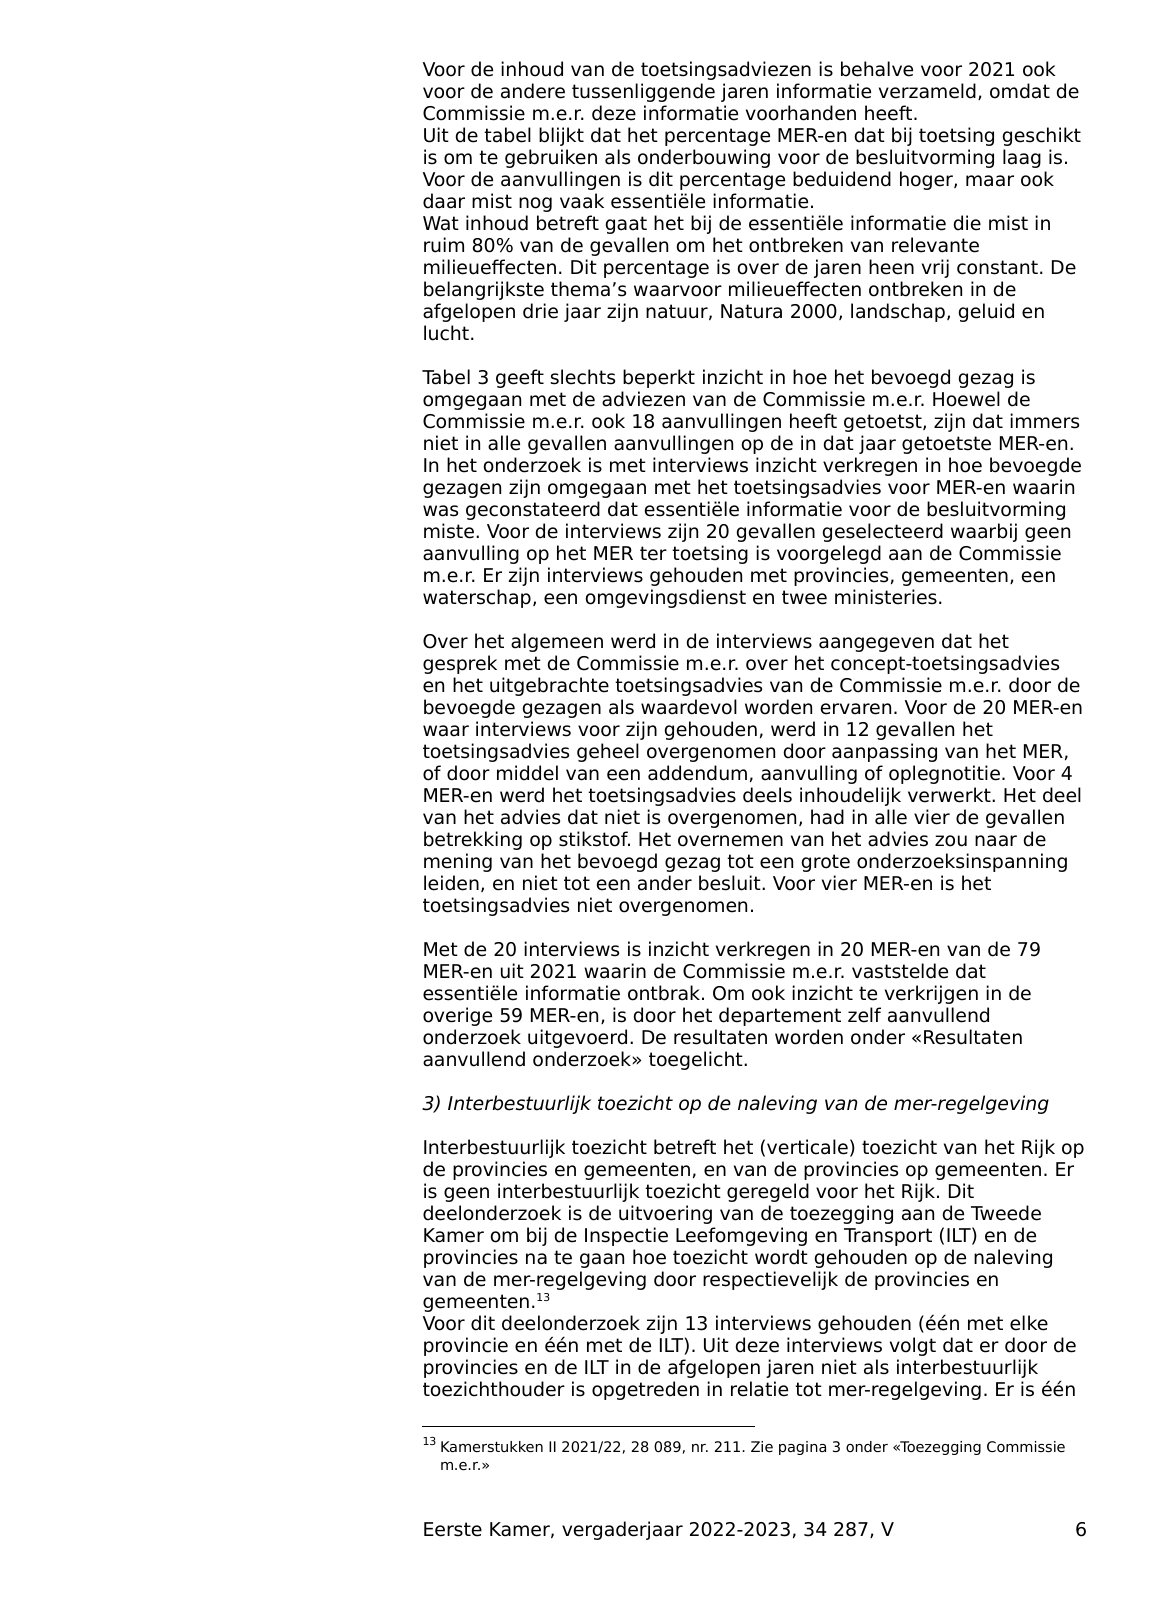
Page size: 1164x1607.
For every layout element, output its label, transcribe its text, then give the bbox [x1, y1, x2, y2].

text Over het algemeen werd in de interviews aangegeven dat het gesprek met de Commissie m.e.r. over het concept-toetsingsadvies en het uitgebrachte toetsingsadvies van de Commissie m.e.r. door de bevoegde gezagen als waardevol worden ervaren. Voor de 20 MER-en waar interviews voor zijn gehouden, werd in 12 gevallen het toetsingsadvies geheel overgenomen door aanpassing van het MER, of door middel van een addendum, aanvulling of oplegnotitie. Voor 4 MER-en werd het toetsingsadvies deels inhoudelijk verwerkt. Het deel van het advies dat niet is overgenomen, had in alle vier de gevallen betrekking op stikstof. Het overnemen van het advies zou naar de mening van het bevoegd gezag tot een grote onderzoeksinspanning leiden, en niet tot een ander besluit. Voor vier MER-en is het toetsingsadvies niet overgenomen. [422, 631, 1087, 917]
text Met de 20 interviews is inzicht verkregen in 20 MER-en van de 79 MER-en uit 2021 waarin de Commissie m.e.r. vaststelde dat essentiële informatie ontbrak. Om ook inzicht te verkrijgen in de overige 59 MER-en, is door het departement zelf aanvullend onderzoek uitgevoerd. De resultaten worden onder «Resultaten aanvullend onderzoek» toegelicht. [422, 939, 1087, 1071]
text Uit de tabel blijkt dat het percentage MER-en dat bij toetsing geschikt is om te gebruiken als onderbouwing voor de besluitvorming laag is. Voor de aanvullingen is dit percentage beduidend hoger, maar ook daar mist nog vaak essentiële informatie. [422, 125, 1087, 213]
text Voor dit deelonderzoek zijn 13 interviews gehouden (één met elke provincie en één met de ILT). Uit deze interviews volgt dat er door de provincies en de ILT in de afgelopen jaren niet als interbestuurlijk toezichthouder is opgetreden in relatie tot mer-regelgeving. Er is één [422, 1313, 1087, 1401]
text Voor de inhoud van de toetsingsadviezen is behalve voor 2021 ook voor de andere tussenliggende jaren informatie verzameld, omdat de Commissie m.e.r. deze informatie voorhanden heeft. [422, 59, 1087, 125]
text Kamerstukken II 2021/22, 28 089, nr. 211. Zie pagina 3 onder «Toezegging Commissie m.e.r.» [422, 1435, 1087, 1474]
text Interbestuurlijk toezicht betreft het (verticale) toezicht van het Rijk op de provincies en gemeenten, en van de provincies op gemeenten. Er is geen interbestuurlijk toezicht geregeld voor het Rijk. Dit deelonderzoek is de uitvoering van de toezegging aan de Tweede Kamer om bij de Inspectie Leefomgeving en Transport (ILT) en de provincies na te gaan hoe toezicht wordt gehouden op de naleving van de mer-regelgeving door respectievelijk de provincies en gemeenten. [422, 1137, 1087, 1313]
text Wat inhoud betreft gaat het bij de essentiële informatie die mist in ruim 80% van de gevallen om het ontbreken van relevante milieueffecten. Dit percentage is over de jaren heen vrij constant. De belangrijkste thema’s waarvoor milieueffecten ontbreken in de afgelopen drie jaar zijn natuur, Natura 2000, landschap, geluid en lucht. [422, 213, 1087, 345]
text Tabel 3 geeft slechts beperkt inzicht in hoe het bevoegd gezag is omgegaan met de adviezen van de Commissie m.e.r. Hoewel de Commissie m.e.r. ook 18 aanvullingen heeft getoetst, zijn dat immers niet in alle gevallen aanvullingen op de in dat jaar getoetste MER-en. In het onderzoek is met interviews inzicht verkregen in hoe bevoegde gezagen zijn omgegaan met het toetsingsadvies voor MER-en waarin was geconstateerd dat essentiële informatie voor de besluitvorming miste. Voor de interviews zijn 20 gevallen geselecteerd waarbij geen aanvulling op het MER ter toetsing is voorgelegd aan de Commissie m.e.r. Er zijn interviews gehouden met provincies, gemeenten, een waterschap, een omgevingsdienst en twee ministeries. [422, 367, 1087, 609]
subtitle 3) Interbestuurlijk toezicht op de naleving van de mer-regelgeving [422, 1093, 1087, 1115]
